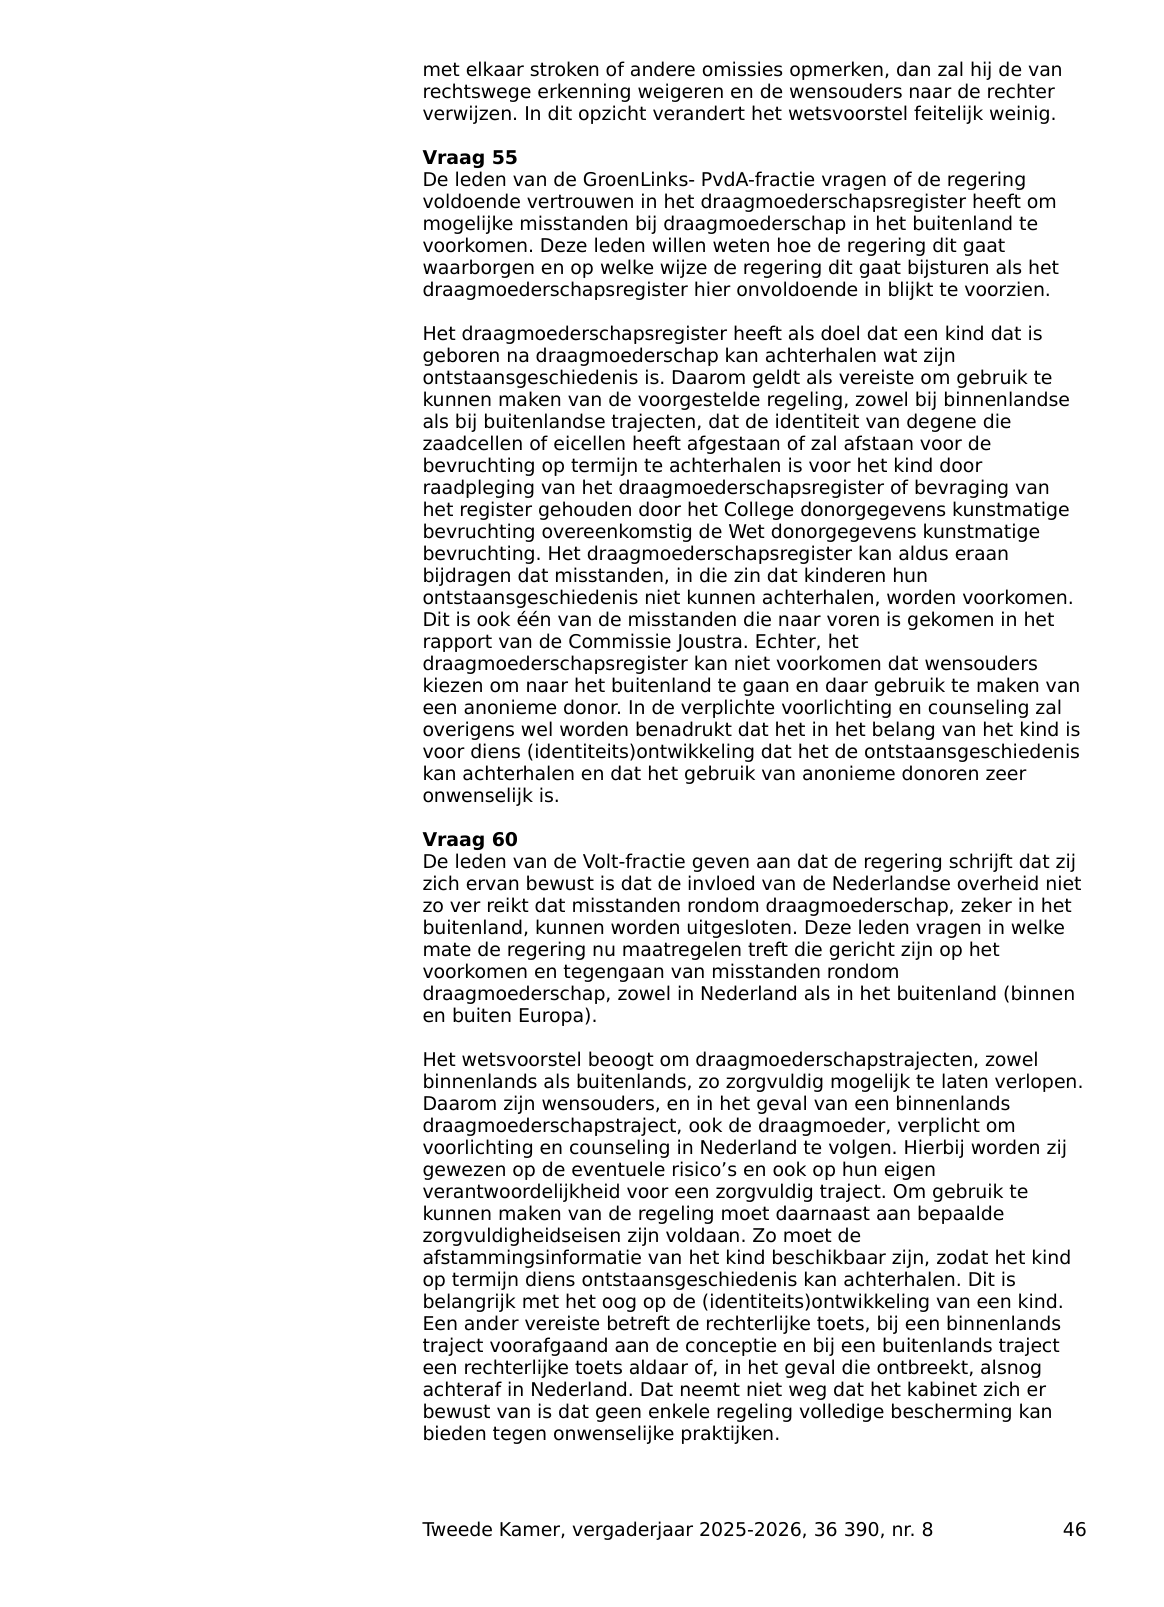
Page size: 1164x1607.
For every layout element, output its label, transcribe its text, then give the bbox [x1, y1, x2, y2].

text met elkaar stroken of andere omissies opmerken, dan zal hij de van rechtswege erkenning weigeren en de wensouders naar de rechter verwijzen. In dit opzicht verandert het wetsvoorstel feitelijk weinig. [422, 59, 1087, 125]
text Vraag 55 [422, 147, 1087, 169]
text Het draagmoederschapsregister heeft als doel dat een kind dat is geboren na draagmoederschap kan achterhalen wat zijn ontstaansgeschiedenis is. Daarom geldt als vereiste om gebruik te kunnen maken van de voorgestelde regeling, zowel bij binnenlandse als bij buitenlandse trajecten, dat de identiteit van degene die zaadcellen of eicellen heeft afgestaan of zal afstaan voor de bevruchting op termijn te achterhalen is voor het kind door raadpleging van het draagmoederschapsregister of bevraging van het register gehouden door het College donorgegevens kunstmatige bevruchting overeenkomstig de Wet donorgegevens kunstmatige bevruchting. Het draagmoederschapsregister kan aldus eraan bijdragen dat misstanden, in die zin dat kinderen hun ontstaansgeschiedenis niet kunnen achterhalen, worden voorkomen. Dit is ook één van de misstanden die naar voren is gekomen in het rapport van de Commissie Joustra. Echter, het draagmoederschapsregister kan niet voorkomen dat wensouders kiezen om naar het buitenland te gaan en daar gebruik te maken van een anonieme donor. In de verplichte voorlichting en counseling zal overigens wel worden benadrukt dat het in het belang van het kind is voor diens (identiteits)ontwikkeling dat het de ontstaansgeschiedenis kan achterhalen en dat het gebruik van anonieme donoren zeer onwenselijk is. [422, 323, 1087, 807]
text De leden van de Volt-fractie geven aan dat de regering schrijft dat zij zich ervan bewust is dat de invloed van de Nederlandse overheid niet zo ver reikt dat misstanden rondom draagmoederschap, zeker in het buitenland, kunnen worden uitgesloten. Deze leden vragen in welke mate de regering nu maatregelen treft die gericht zijn op het voorkomen en tegengaan van misstanden rondom draagmoederschap, zowel in Nederland als in het buitenland (binnen en buiten Europa). [422, 851, 1087, 1027]
text Het wetsvoorstel beoogt om draagmoederschapstrajecten, zowel binnenlands als buitenlands, zo zorgvuldig mogelijk te laten verlopen. Daarom zijn wensouders, en in het geval van een binnenlands draagmoederschapstraject, ook de draagmoeder, verplicht om voorlichting en counseling in Nederland te volgen. Hierbij worden zij gewezen op de eventuele risico’s en ook op hun eigen verantwoordelijkheid voor een zorgvuldig traject. Om gebruik te kunnen maken van de regeling moet daarnaast aan bepaalde zorgvuldigheidseisen zijn voldaan. Zo moet de afstammingsinformatie van het kind beschikbaar zijn, zodat het kind op termijn diens ontstaansgeschiedenis kan achterhalen. Dit is belangrijk met het oog op de (identiteits)ontwikkeling van een kind. Een ander vereiste betreft de rechterlijke toets, bij een binnenlands traject voorafgaand aan de conceptie en bij een buitenlands traject een rechterlijke toets aldaar of, in het geval die ontbreekt, alsnog achteraf in Nederland. Dat neemt niet weg dat het kabinet zich er bewust van is dat geen enkele regeling volledige bescherming kan bieden tegen onwenselijke praktijken. [422, 1049, 1087, 1444]
text De leden van de GroenLinks- PvdA-fractie vragen of de regering voldoende vertrouwen in het draagmoederschapsregister heeft om mogelijke misstanden bij draagmoederschap in het buitenland te voorkomen. Deze leden willen weten hoe de regering dit gaat waarborgen en op welke wijze de regering dit gaat bijsturen als het draagmoederschapsregister hier onvoldoende in blijkt te voorzien. [422, 169, 1087, 301]
text Vraag 60 [422, 829, 1087, 851]
